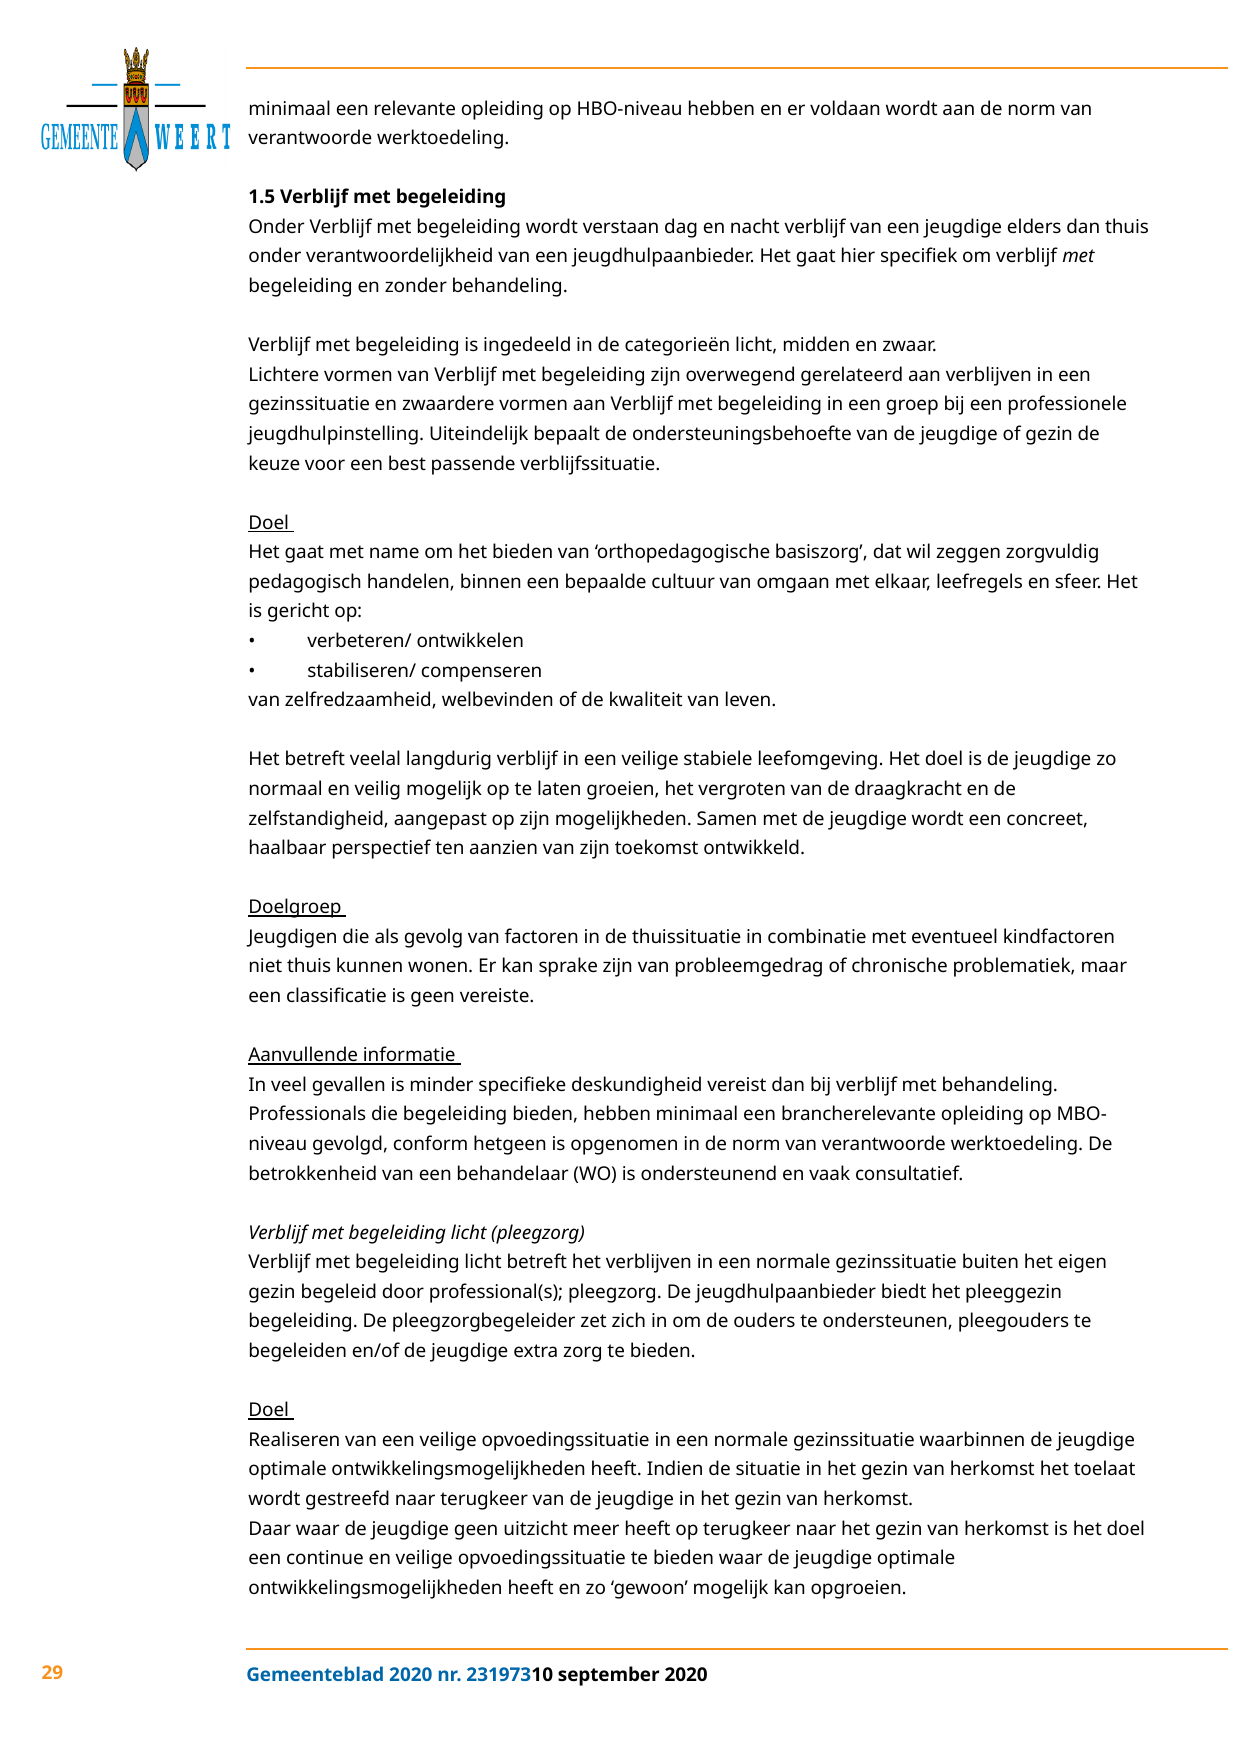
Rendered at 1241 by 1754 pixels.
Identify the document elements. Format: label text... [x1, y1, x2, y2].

text In veel gevallen is minder specifieke deskundigheid vereist dan bij verblijf met behandeling. Professionals die begeleiding bieden, hebben minimaal een brancherelevante opleiding op MBO-niveau gevolgd, conform hetgeen is opgenomen in de norm van verantwoorde werktoedeling. De betrokkenheid van een behandelaar (WO) is ondersteunend en vaak consultatief. [248, 1071, 1152, 1186]
text Onder Verblijf met begeleiding wordt verstaan dag en nacht verblijf van een jeugdige elders dan thuis onder verantwoordelijkheid van een jeugdhulpaanbieder. Het gaat hier specifiek om verblijf met begeleiding en zonder behandeling. [248, 213, 1152, 298]
text Lichtere vormen van Verblijf met begeleiding zijn overwegend gerelateerd aan verblijven in een gezinssituatie en zwaardere vormen aan Verblijf met begeleiding in een groep bij een professionele jeugdhulpinstelling. Uiteindelijk bepaalt de ondersteuningsbehoefte van de jeugdige of gezin de keuze voor een best passende verblijfssituatie. [248, 361, 1152, 476]
text Jeugdigen die als gevolg van factoren in de thuissituatie in combinatie met eventueel kindfactoren niet thuis kunnen wonen. Er kan sprake zijn van probleemgedrag of chronische problematiek, maar een classificatie is geen vereiste. [248, 923, 1152, 1008]
text minimaal een relevante opleiding op HBO-niveau hebben en er voldaan wordt aan de norm van verantwoorde werktoedeling. [248, 95, 1152, 150]
list stabiliseren/ compenseren [248, 657, 1152, 683]
text Doelgroep [248, 893, 1152, 919]
text Verblijf met begeleiding licht betreft het verblijven in een normale gezinssituatie buiten het eigen gezin begeleid door professional(s); pleegzorg. De jeugdhulpaanbieder biedt het pleeggezin begeleiding. De pleegzorgbegeleider zet zich in om de ouders te ondersteunen, pleegouders te begeleiden en/of de jeugdige extra zorg te bieden. [248, 1248, 1152, 1363]
text van zelfredzaamheid, welbevinden of de kwaliteit van leven. [248, 686, 1152, 712]
text Realiseren van een veilige opvoedingssituatie in een normale gezinssituatie waarbinnen de jeugdige optimale ontwikkelingsmogelijkheden heeft. Indien de situatie in het gezin van herkomst het toelaat wordt gestreefd naar terugkeer van de jeugdige in het gezin van herkomst. [248, 1426, 1152, 1511]
text 1.5 Verblijf met begeleiding [248, 183, 1152, 209]
text Doel [248, 1396, 1152, 1422]
text Aanvullende informatie [248, 1041, 1152, 1067]
text Daar waar de jeugdige geen uitzicht meer heeft op terugkeer naar het gezin van herkomst is het doel een continue en veilige opvoedingssituatie te bieden waar de jeugdige optimale ontwikkelingsmogelijkheden heeft en zo ‘gewoon’ mogelijk kan opgroeien. [248, 1515, 1152, 1600]
text Het betreft veelal langdurig verblijf in een veilige stabiele leefomgeving. Het doel is de jeugdige zo normaal en veilig mogelijk op te laten groeien, het vergroten van de draagkracht en de zelfstandigheid, aangepast op zijn mogelijkheden. Samen met de jeugdige wordt een concreet, haalbaar perspectief ten aanzien van zijn toekomst ontwikkeld. [248, 746, 1152, 860]
list verbeteren/ ontwikkelen [248, 627, 1152, 653]
picture [41, 47, 231, 172]
text Het gaat met name om het bieden van ‘orthopedagogische basiszorg’, dat wil zeggen zorgvuldig pedagogisch handelen, binnen een bepaalde cultuur van omgaan met elkaar, leefregels en sfeer. Het is gericht op: [248, 538, 1152, 623]
text Doel [248, 509, 1152, 535]
text Verblijf met begeleiding licht (pleegzorg) [248, 1219, 1152, 1245]
text Verblijf met begeleiding is ingedeeld in de categorieën licht, midden en zwaar. [248, 331, 1152, 357]
